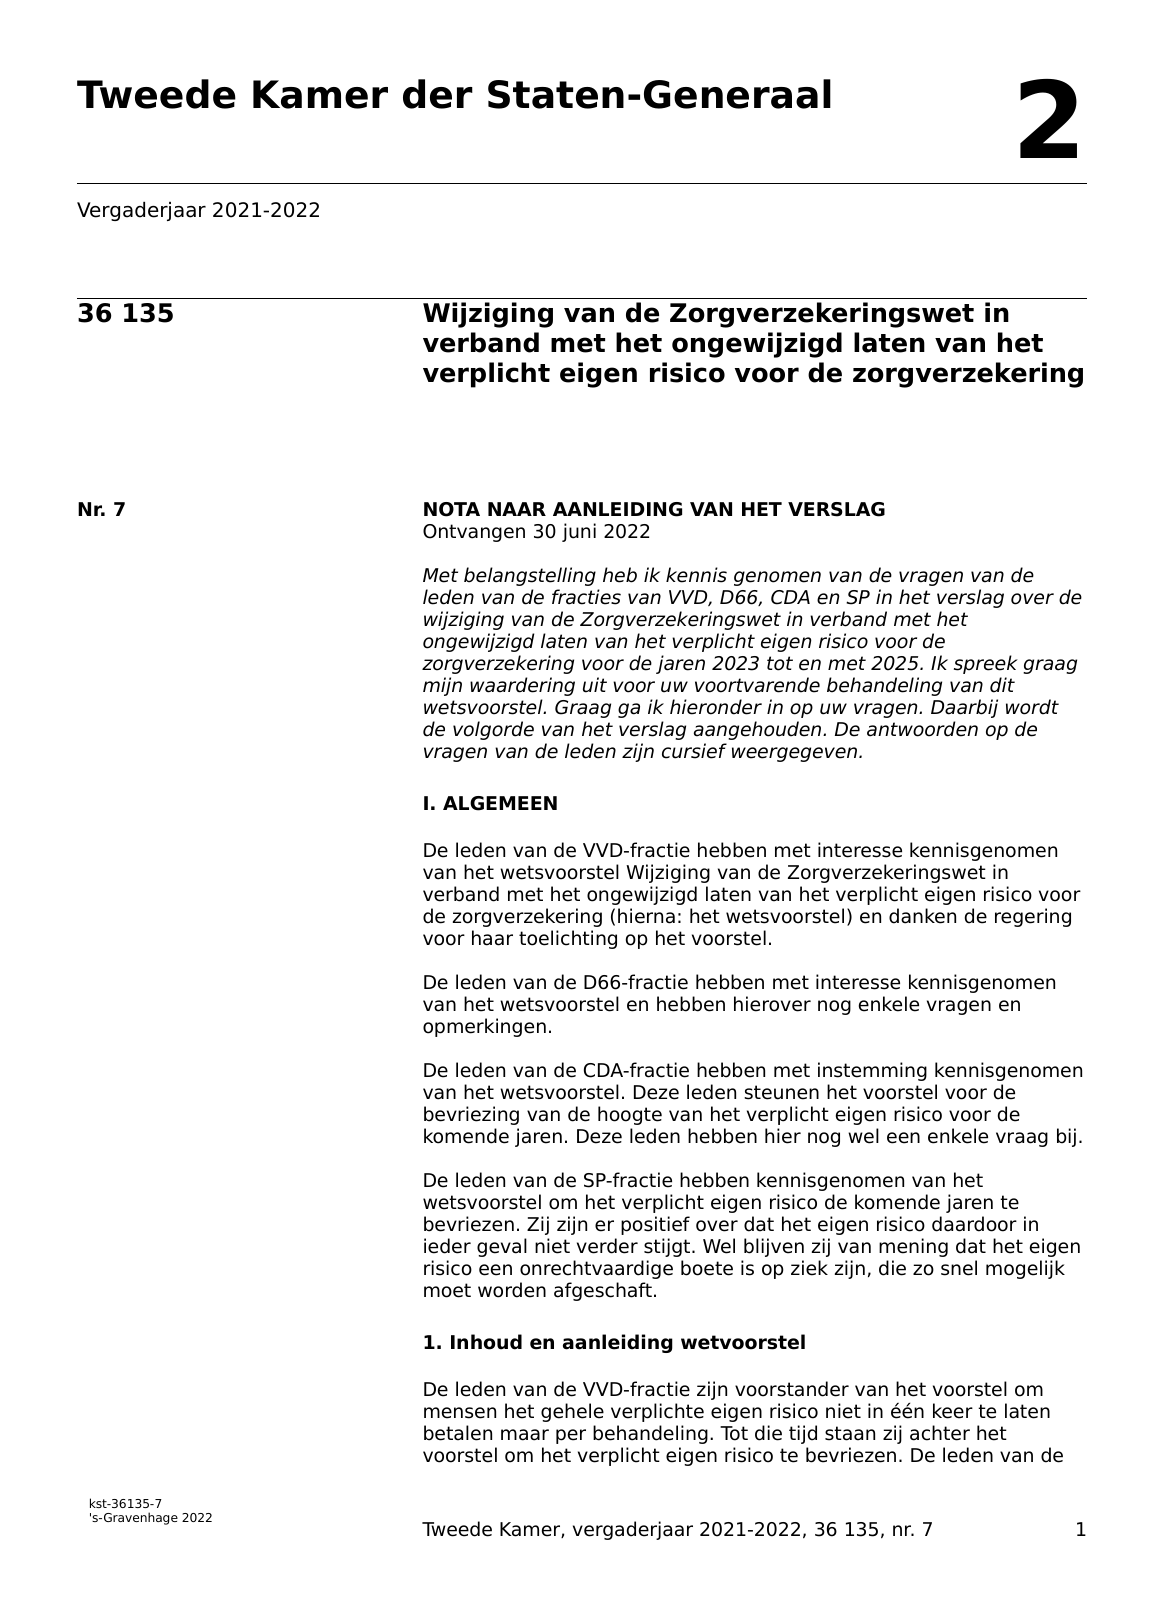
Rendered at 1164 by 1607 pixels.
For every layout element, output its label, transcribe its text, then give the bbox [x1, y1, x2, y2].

subtitle I. ALGEMEEN [422, 793, 1087, 815]
text De leden van de SP-fractie hebben kennisgenomen van het wetsvoorstel om het verplicht eigen risico de komende jaren te bevriezen. Zij zijn er positief over dat het eigen risico daardoor in ieder geval niet verder stijgt. Wel blijven zij van mening dat het eigen risico een onrechtvaardige boete is op ziek zijn, die zo snel mogelijk moet worden afgeschaft. [422, 1170, 1087, 1302]
text kst-36135-7 [88, 1497, 323, 1511]
text De leden van de CDA-fractie hebben met instemming kennisgenomen van het wetsvoorstel. Deze leden steunen het voorstel voor de bevriezing van de hoogte van het verplicht eigen risico voor de komende jaren. Deze leden hebben hier nog wel een enkele vraag bij. [422, 1060, 1087, 1148]
subtitle Nr. 7 NOTA NAAR AANLEIDING VAN HET VERSLAG [77, 499, 1087, 521]
table_cell Vergaderjaar 2021-2022 [77, 184, 1087, 298]
table_header 2 [886, 59, 1087, 183]
text Met belangstelling heb ik kennis genomen van de vragen van de leden van de fracties van VVD, D66, CDA en SP in het verslag over de wijziging van de Zorgverzekeringswet in verband met het ongewijzigd laten van het verplicht eigen risico voor de zorgverzekering voor de jaren 2023 tot en met 2025. Ik spreek graag mijn waardering uit voor uw voortvarende behandeling van dit wetsvoorstel. Graag ga ik hieronder in op uw vragen. Daarbij wordt de volgorde van het verslag aangehouden. De antwoorden op de vragen van de leden zijn cursief weergegeven. [422, 565, 1087, 763]
text De leden van de VVD-fractie zijn voorstander van het voorstel om mensen het gehele verplichte eigen risico niet in één keer te laten betalen maar per behandeling. Tot die tijd staan zij achter het voorstel om het verplicht eigen risico te bevriezen. De leden van de [422, 1379, 1087, 1467]
table_header Tweede Kamer der Staten-Generaal [77, 59, 886, 183]
text De leden van de D66-fractie hebben met interesse kennisgenomen van het wetsvoorstel en hebben hierover nog enkele vragen en opmerkingen. [422, 972, 1087, 1038]
text Ontvangen 30 juni 2022 [422, 521, 1087, 543]
subtitle 1. Inhoud en aanleiding wetvoorstel [422, 1332, 1087, 1354]
text 's-Gravenhage 2022 [88, 1511, 323, 1525]
subtitle 36 135 Wijziging van de Zorgverzekeringswet in verband met het ongewijzigd laten van het verplicht eigen risico voor de zorgverzekering [77, 299, 1087, 388]
text De leden van de VVD-fractie hebben met interesse kennisgenomen van het wetsvoorstel Wijziging van de Zorgverzekeringswet in verband met het ongewijzigd laten van het verplicht eigen risico voor de zorgverzekering (hierna: het wetsvoorstel) en danken de regering voor haar toelichting op het voorstel. [422, 840, 1087, 950]
